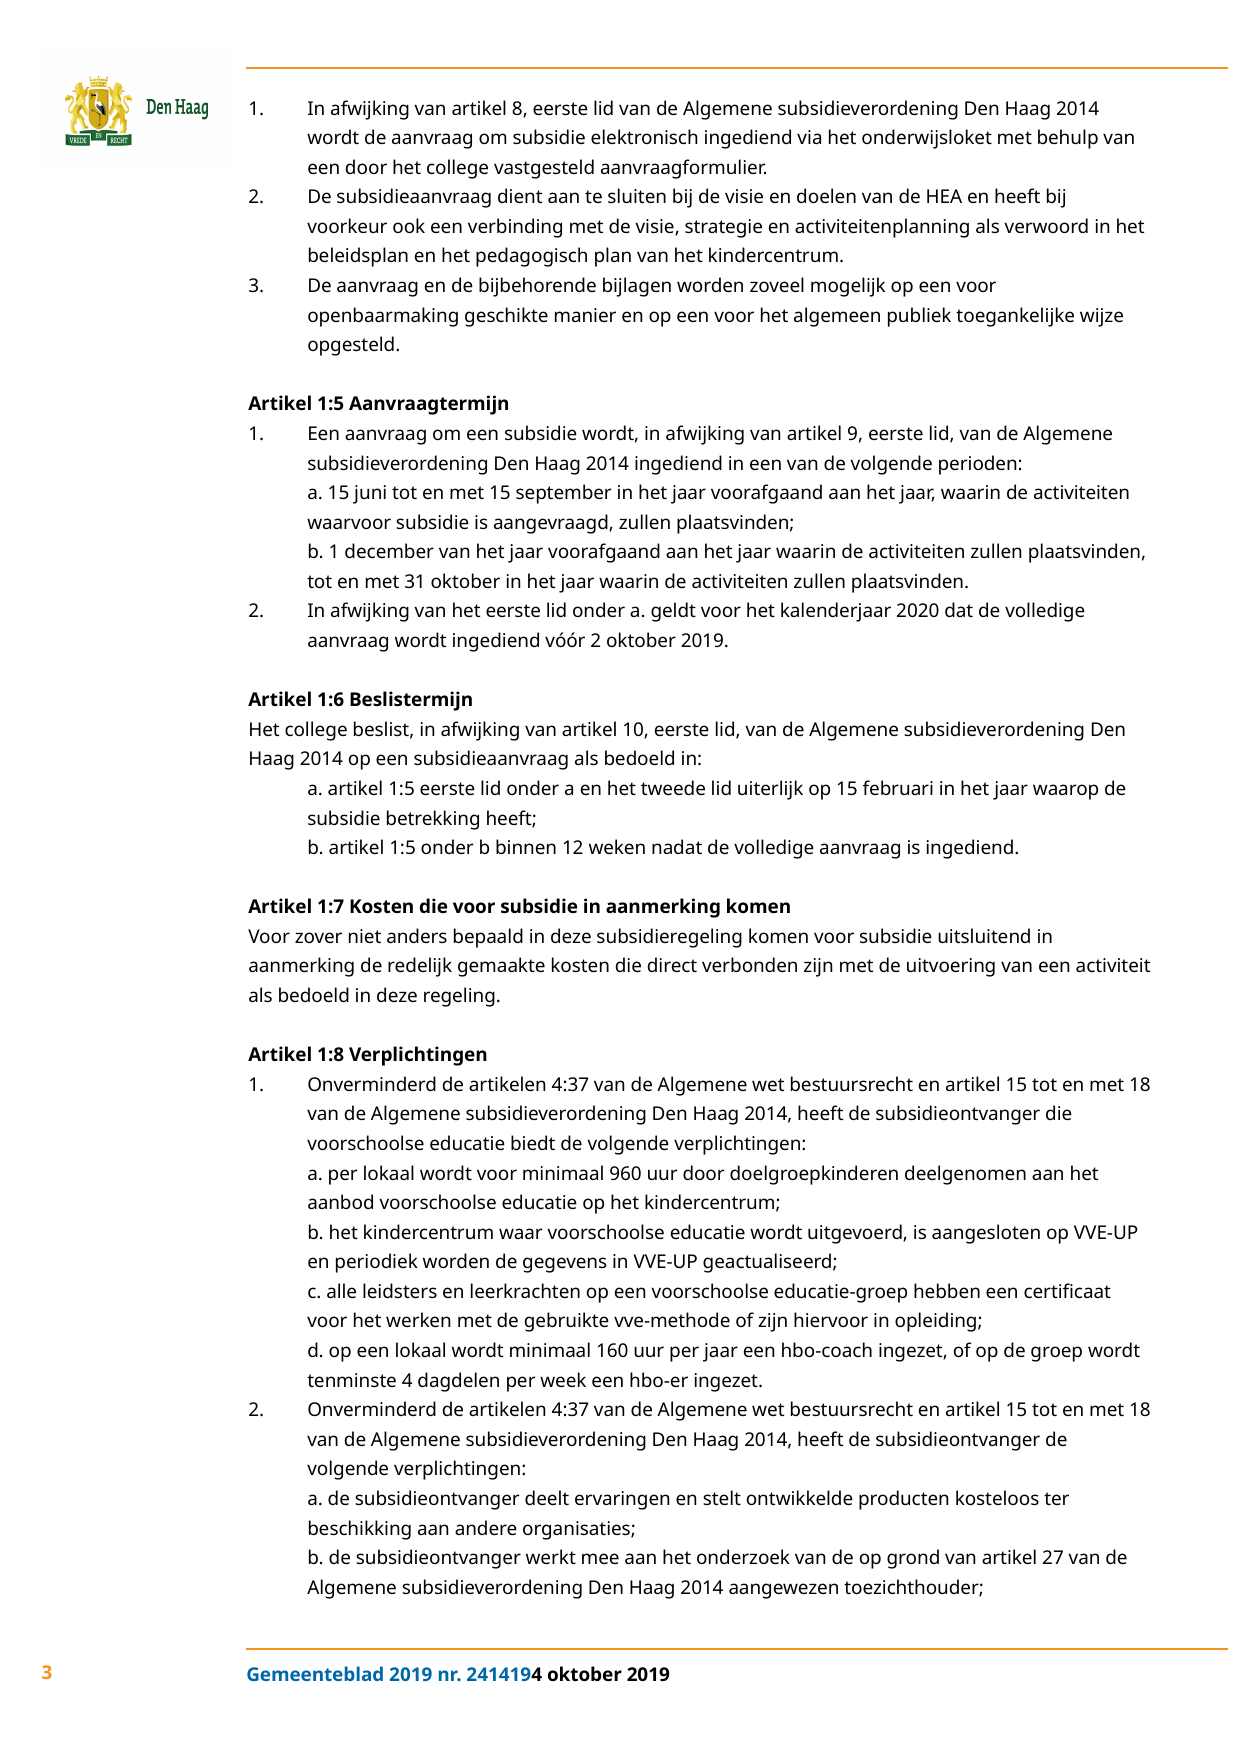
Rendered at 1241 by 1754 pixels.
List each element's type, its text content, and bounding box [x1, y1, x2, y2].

list b. artikel 1:5 onder b binnen 12 weken nadat de volledige aanvraag is ingediend. [248, 834, 1152, 860]
list b. het kindercentrum waar voorschoolse educatie wordt uitgevoerd, is aangesloten op VVE-UP en periodiek worden de gegevens in VVE-UP geactualiseerd; [248, 1219, 1152, 1274]
list In afwijking van het eerste lid onder a. geldt voor het kalenderjaar 2020 dat de volledige aanvraag wordt ingediend vóór 2 oktober 2019. [248, 598, 1152, 653]
list De subsidieaanvraag dient aan te sluiten bij de visie en doelen van de HEA en heeft bij voorkeur ook een verbinding met de visie, strategie en activiteitenplanning als verwoord in het beleidsplan en het pedagogisch plan van het kindercentrum. [248, 183, 1152, 268]
list a. artikel 1:5 eerste lid onder a en het tweede lid uiterlijk op 15 februari in het jaar waarop de subsidie betrekking heeft; [248, 775, 1152, 831]
text Artikel 1:8 Verplichtingen [248, 1041, 1152, 1067]
list De aanvraag en de bijbehorende bijlagen worden zoveel mogelijk op een voor openbaarmaking geschikte manier en op een voor het algemeen publiek toegankelijke wijze opgesteld. [248, 272, 1152, 357]
text Artikel 1:7 Kosten die voor subsidie in aanmerking komen [248, 893, 1152, 919]
list b. de subsidieontvanger werkt mee aan het onderzoek van de op grond van artikel 27 van de Algemene subsidieverordening Den Haag 2014 aangewezen toezichthouder; [248, 1544, 1152, 1600]
list Een aanvraag om een subsidie wordt, in afwijking van artikel 9, eerste lid, van de Algemene subsidieverordening Den Haag 2014 ingediend in een van de volgende perioden: [248, 420, 1152, 476]
list Onverminderd de artikelen 4:37 van de Algemene wet bestuursrecht en artikel 15 tot en met 18 van de Algemene subsidieverordening Den Haag 2014, heeft de subsidieontvanger die voorschoolse educatie biedt de volgende verplichtingen: [248, 1071, 1152, 1156]
text Voor zover niet anders bepaald in deze subsidieregeling komen voor subsidie uitsluitend in aanmerking de redelijk gemaakte kosten die direct verbonden zijn met de uitvoering van een activiteit als bedoeld in deze regeling. [248, 923, 1152, 1008]
list In afwijking van artikel 8, eerste lid van de Algemene subsidieverordening Den Haag 2014 wordt de aanvraag om subsidie elektronisch ingediend via het onderwijsloket met behulp van een door het college vastgesteld aanvraagformulier. [248, 95, 1152, 180]
list Onverminderd de artikelen 4:37 van de Algemene wet bestuursrecht en artikel 15 tot en met 18 van de Algemene subsidieverordening Den Haag 2014, heeft de subsidieontvanger de volgende verplichtingen: [248, 1396, 1152, 1481]
text Artikel 1:5 Aanvraagtermijn [248, 391, 1152, 416]
list d. op een lokaal wordt minimaal 160 uur per jaar een hbo-coach ingezet, of op de groep wordt tenminste 4 dagdelen per week een hbo-er ingezet. [248, 1337, 1152, 1393]
list a. de subsidieontvanger deelt ervaringen en stelt ontwikkelde producten kosteloos ter beschikking aan andere organisaties; [248, 1485, 1152, 1541]
text Het college beslist, in afwijking van artikel 10, eerste lid, van de Algemene subsidieverordening Den Haag 2014 op een subsidieaanvraag als bedoeld in: [248, 716, 1152, 771]
list b. 1 december van het jaar voorafgaand aan het jaar waarin de activiteiten zullen plaatsvinden, tot en met 31 oktober in het jaar waarin de activiteiten zullen plaatsvinden. [248, 538, 1152, 594]
list c. alle leidsters en leerkrachten op een voorschoolse educatie-groep hebben een certificaat voor het werken met de gebruikte vve-methode of zijn hiervoor in opleiding; [248, 1278, 1152, 1333]
text Artikel 1:6 Beslistermijn [248, 686, 1152, 712]
list a. per lokaal wordt voor minimaal 960 uur door doelgroepkinderen deelgenomen aan het aanbod voorschoolse educatie op het kindercentrum; [248, 1160, 1152, 1215]
list a. 15 juni tot en met 15 september in het jaar voorafgaand aan het jaar, waarin de activiteiten waarvoor subsidie is aangevraagd, zullen plaatsvinden; [248, 479, 1152, 535]
picture [41, 47, 231, 172]
